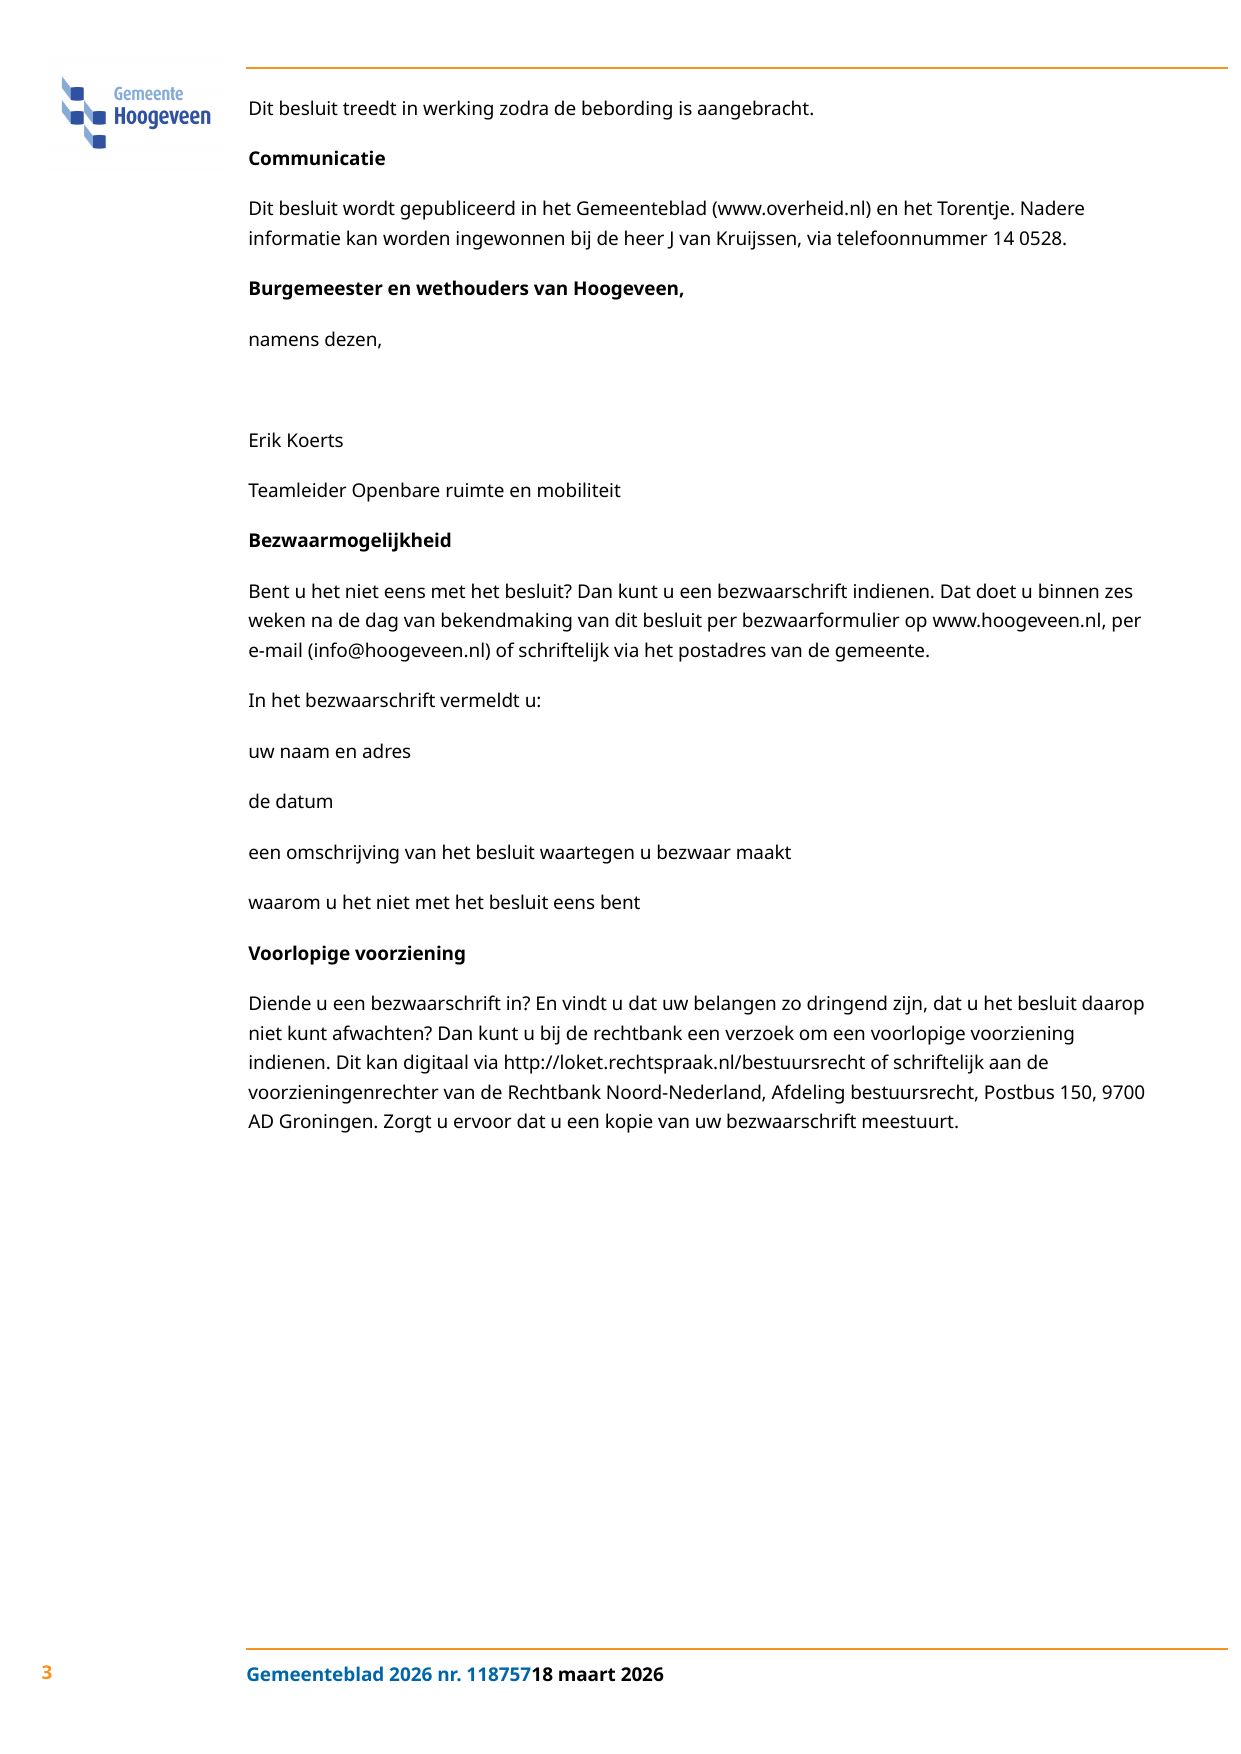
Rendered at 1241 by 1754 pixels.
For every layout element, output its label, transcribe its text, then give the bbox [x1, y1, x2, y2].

text Bent u het niet eens met het besluit? Dan kunt u een bezwaarschrift indienen. Dat doet u binnen zes weken na de dag van bekendmaking van dit besluit per bezwaarformulier op www.hoogeveen.nl, per e-mail (info@hoogeveen.nl) of schriftelijk via het postadres van de gemeente. [248, 578, 1152, 663]
text Voorlopige voorziening [248, 940, 1152, 966]
text Bezwaarmogelijkheid [248, 528, 1152, 553]
text Dit besluit treedt in werking zodra de bebording is aangebracht. [248, 95, 1152, 121]
text Diende u een bezwaarschrift in? En vindt u dat uw belangen zo dringend zijn, dat u het besluit daarop niet kunt afwachten? Dan kunt u bij de rechtbank een verzoek om een voorlopige voorziening indienen. Dit kan digitaal via http://loket.rechtspraak.nl/bestuursrecht of schriftelijk aan de voorzieningenrechter van de Rechtbank Noord-Nederland, Afdeling bestuursrecht, Postbus 150, 9700 AD Groningen. Zorgt u ervoor dat u een kopie van uw bezwaarschrift meestuurt. [248, 990, 1152, 1134]
text Teamleider Openbare ruimte en mobiliteit [248, 477, 1152, 503]
text Dit besluit wordt gepubliceerd in het Gemeenteblad (www.overheid.nl) en het Torentje. Nadere informatie kan worden ingewonnen bij de heer J van Kruijssen, via telefoonnummer 14 0528. [248, 196, 1152, 251]
text namens dezen, [248, 326, 1152, 352]
text de datum [248, 788, 1152, 814]
text Erik Koerts [248, 427, 1152, 453]
text In het bezwaarschrift vermeldt u: [248, 688, 1152, 713]
text Burgemeester en wethouders van Hoogeveen, [248, 276, 1152, 301]
text uw naam en adres [248, 738, 1152, 764]
picture [41, 47, 231, 172]
text een omschrijving van het besluit waartegen u bezwaar maakt [248, 839, 1152, 865]
text waarom u het niet met het besluit eens bent [248, 889, 1152, 915]
text Communicatie [248, 145, 1152, 171]
